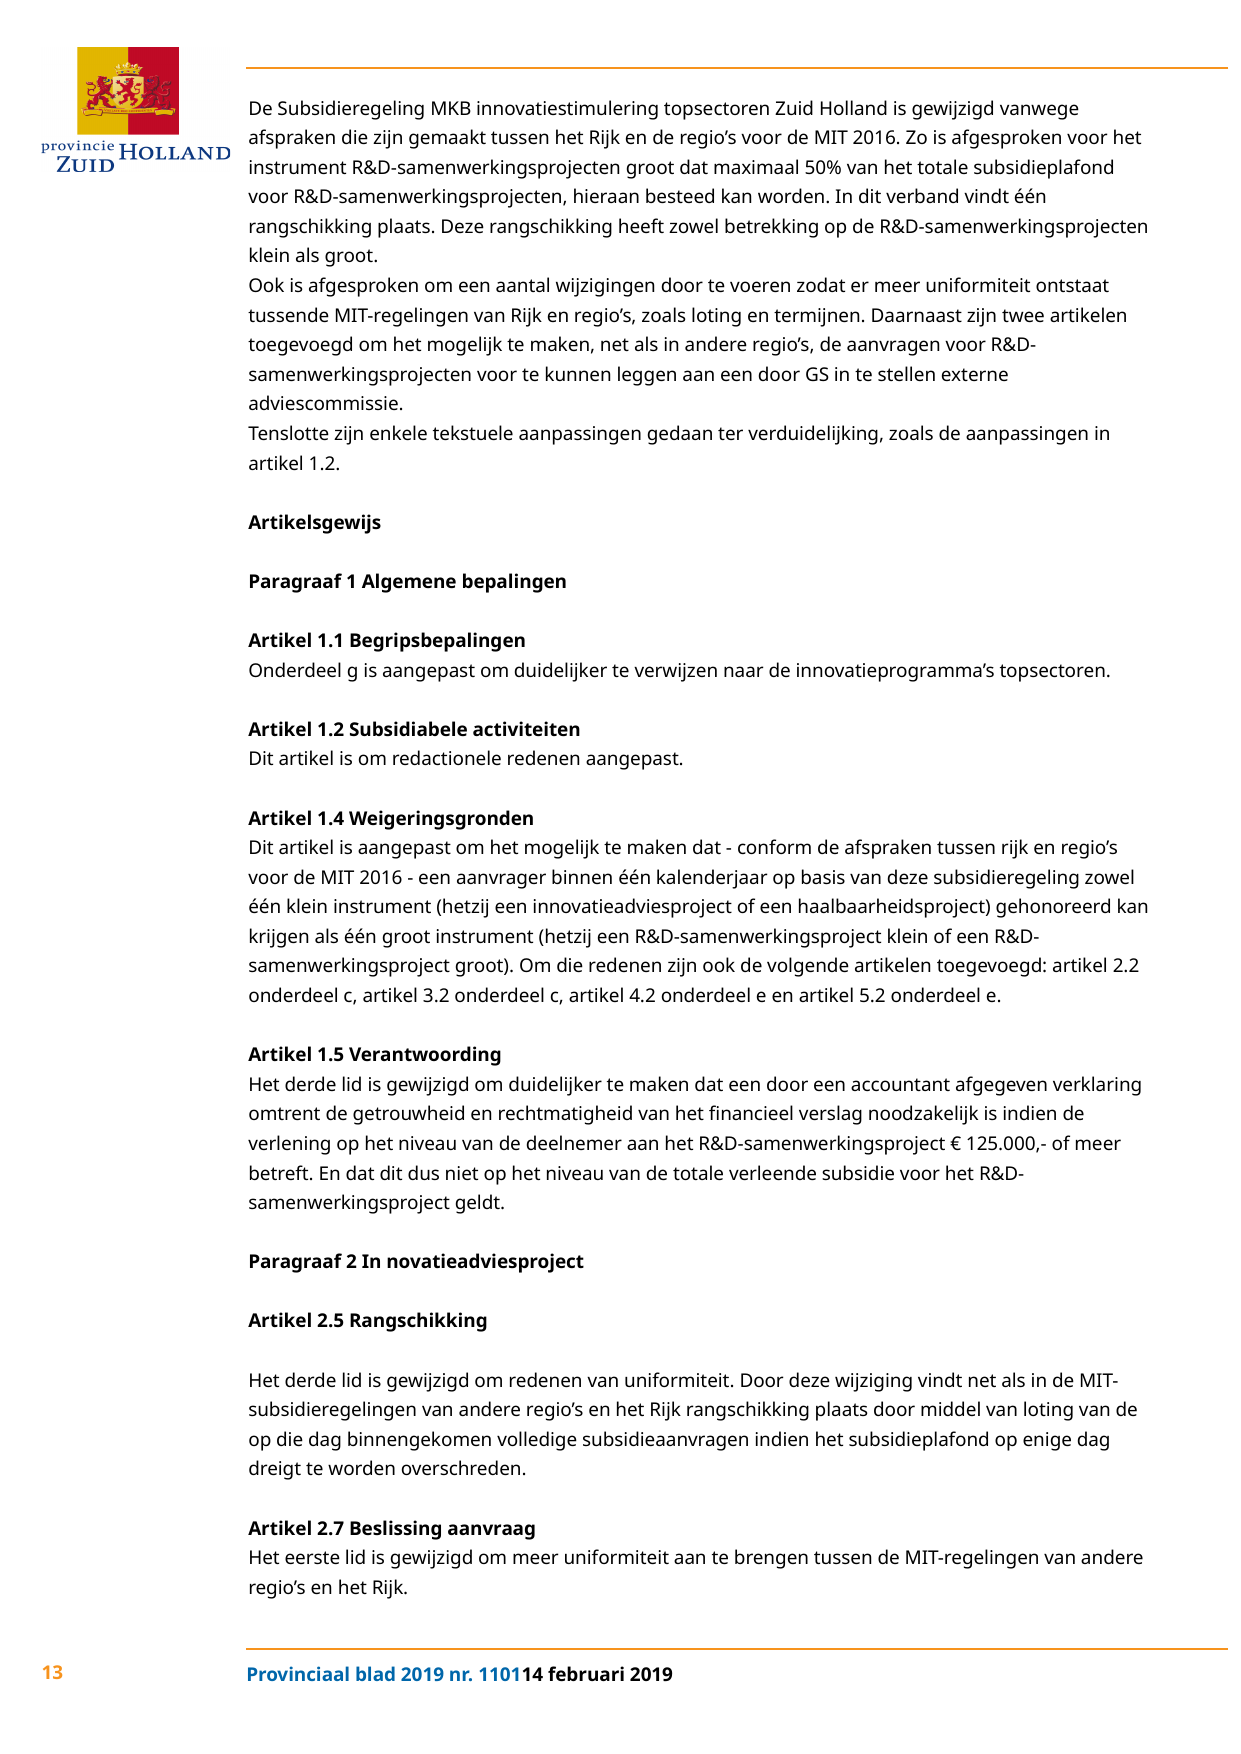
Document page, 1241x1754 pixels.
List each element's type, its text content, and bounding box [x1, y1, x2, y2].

text Ook is afgesproken om een aantal wijzigingen door te voeren zodat er meer uniformiteit ontstaat tussende MIT-regelingen van Rijk en regio’s, zoals loting en termijnen. Daarnaast zijn twee artikelen toegevoegd om het mogelijk te maken, net als in andere regio’s, de aanvragen voor R&D-samenwerkingsprojecten voor te kunnen leggen aan een door GS in te stellen externe adviescommissie. [248, 272, 1152, 416]
text Dit artikel is aangepast om het mogelijk te maken dat - conform de afspraken tussen rijk en regio’s voor de MIT 2016 - een aanvrager binnen één kalenderjaar op basis van deze subsidieregeling zowel één klein instrument (hetzij een innovatieadviesproject of een haalbaarheidsproject) gehonoreerd kan krijgen als één groot instrument (hetzij een R&D-samenwerkingsproject klein of een R&D-samenwerkingsproject groot). Om die redenen zijn ook de volgende artikelen toegevoegd: artikel 2.2 onderdeel c, artikel 3.2 onderdeel c, artikel 4.2 onderdeel e en artikel 5.2 onderdeel e. [248, 834, 1152, 1008]
text Onderdeel g is aangepast om duidelijker te verwijzen naar de innovatieprogramma’s topsectoren. [248, 657, 1152, 683]
text Artikel 2.5 Rangschikking [248, 1308, 1152, 1333]
text Dit artikel is om redactionele redenen aangepast. [248, 746, 1152, 771]
text Het eerste lid is gewijzigd om meer uniformiteit aan te brengen tussen de MIT-regelingen van andere regio’s en het Rijk. [248, 1544, 1152, 1600]
text Het derde lid is gewijzigd om duidelijker te maken dat een door een accountant afgegeven verklaring omtrent de getrouwheid en rechtmatigheid van het financieel verslag noodzakelijk is indien de verlening op het niveau van de deelnemer aan het R&D-samenwerkingsproject € 125.000,- of meer betreft. En dat dit dus niet op het niveau van de totale verleende subsidie voor het R&D- samenwerkingsproject geldt. [248, 1071, 1152, 1215]
text Het derde lid is gewijzigd om redenen van uniformiteit. Door deze wijziging vindt net als in de MIT-subsidieregelingen van andere regio’s en het Rijk rangschikking plaats door middel van loting van de op die dag binnengekomen volledige subsidieaanvragen indien het subsidieplafond op enige dag dreigt te worden overschreden. [248, 1367, 1152, 1481]
picture [41, 47, 231, 172]
text Artikel 2.7 Beslissing aanvraag [248, 1515, 1152, 1541]
text Paragraaf 2 In novatieadviesproject [248, 1248, 1152, 1274]
text Artikel 1.5 Verantwoording [248, 1041, 1152, 1067]
text Artikel 1.4 Weigeringsgronden [248, 805, 1152, 831]
text Artikelsgewijs [248, 509, 1152, 535]
text Tenslotte zijn enkele tekstuele aanpassingen gedaan ter verduidelijking, zoals de aanpassingen in artikel 1.2. [248, 420, 1152, 476]
text Artikel 1.2 Subsidiabele activiteiten [248, 716, 1152, 742]
text De Subsidieregeling MKB innovatiestimulering topsectoren Zuid Holland is gewijzigd vanwege afspraken die zijn gemaakt tussen het Rijk en de regio’s voor de MIT 2016. Zo is afgesproken voor het instrument R&D-samenwerkingsprojecten groot dat maximaal 50% van het totale subsidieplafond voor R&D-samenwerkingsprojecten, hieraan besteed kan worden. In dit verband vindt één rangschikking plaats. Deze rangschikking heeft zowel betrekking op de R&D-samenwerkingsprojecten klein als groot. [248, 95, 1152, 268]
text Artikel 1.1 Begripsbepalingen [248, 627, 1152, 653]
text Paragraaf 1 Algemene bepalingen [248, 568, 1152, 594]
